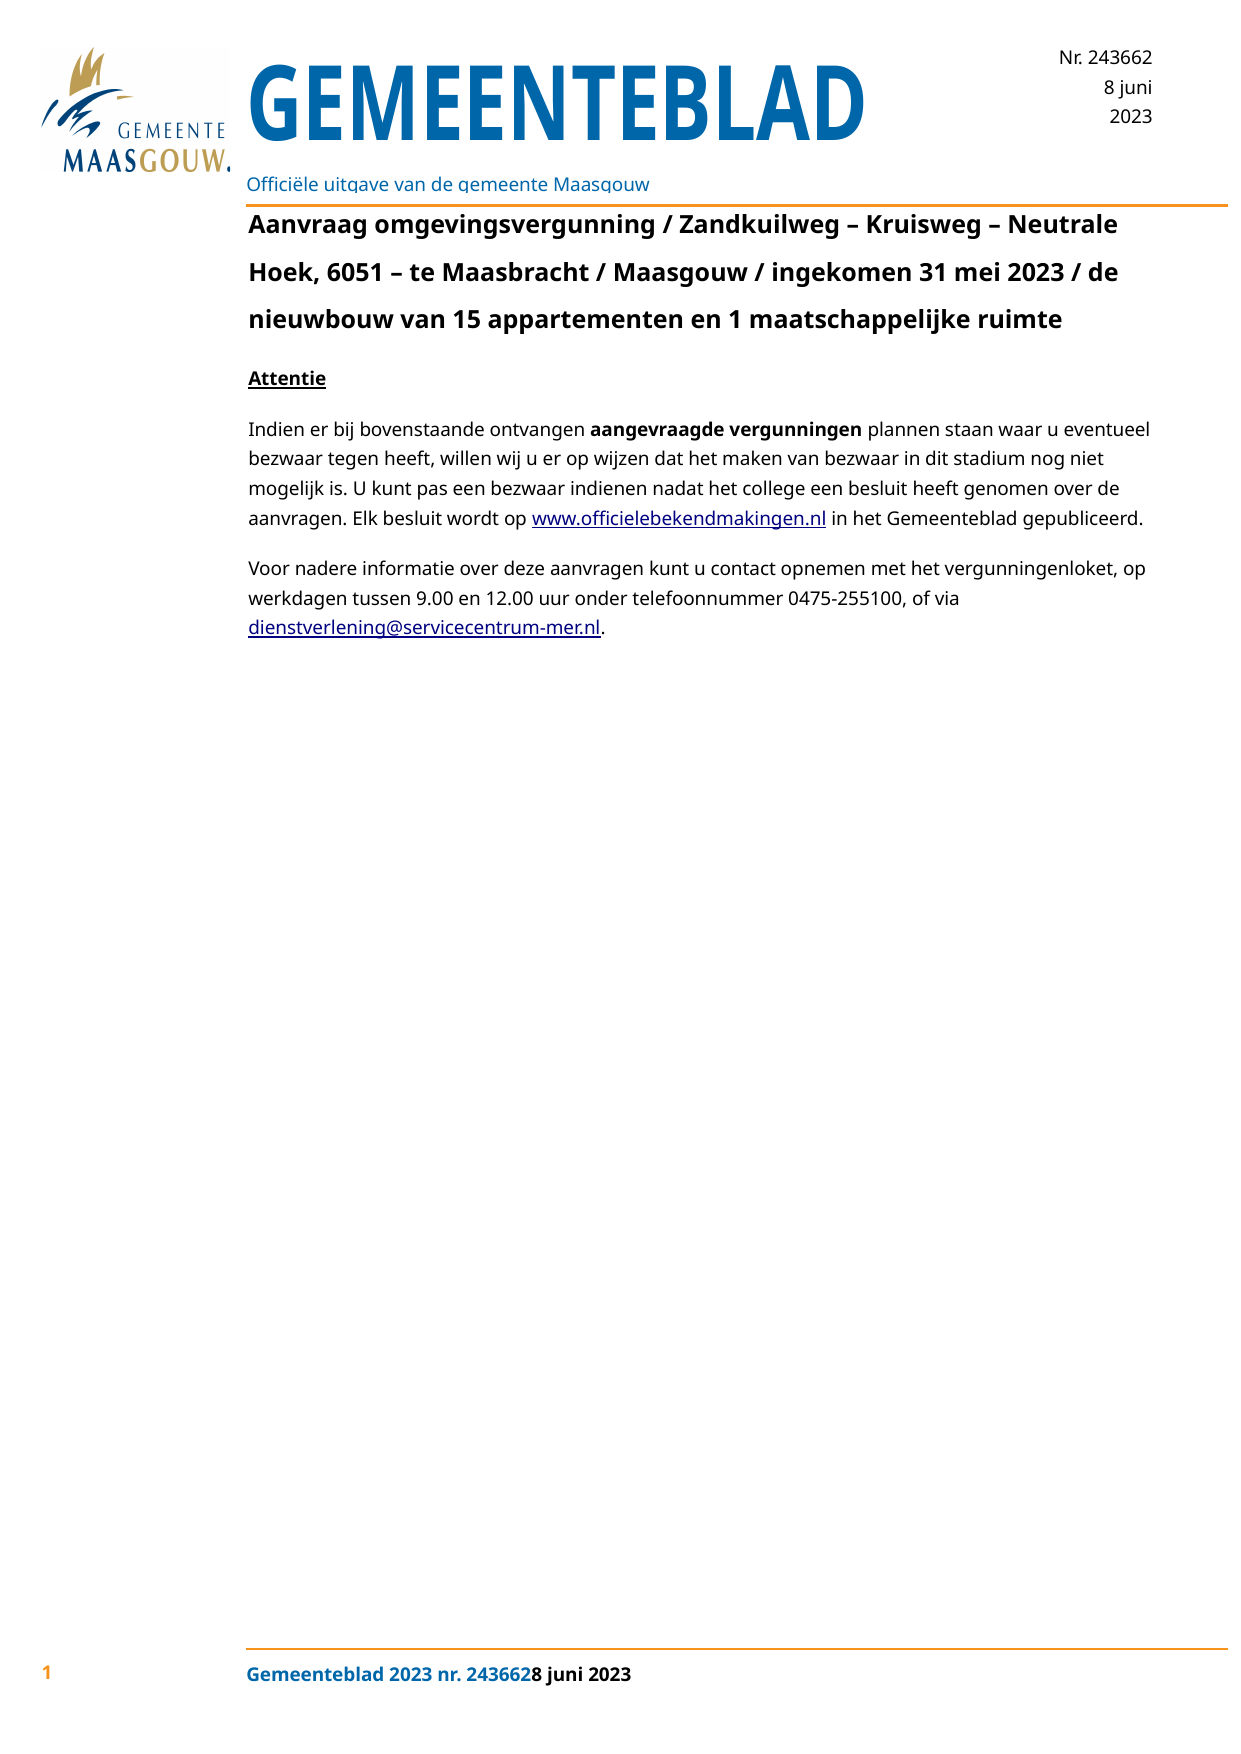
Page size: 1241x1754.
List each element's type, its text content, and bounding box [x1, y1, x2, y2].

text Aanvraag omgevingsvergunning / Zandkuilweg – Kruisweg – Neutrale Hoek, 6051 – te Maasbracht / Maasgouw / ingekomen 31 mei 2023 / de nieuwbouw van 15 appartementen en 1 maatschappelijke ruimte [248, 207, 1152, 336]
text Indien er bij bovenstaande ontvangen aangevraagde vergunningen plannen staan waar u eventueel bezwaar tegen heeft, willen wij u er op wijzen dat het maken van bezwaar in dit stadium nog niet mogelijk is. U kunt pas een bezwaar indienen nadat het college een besluit heeft genomen over de aanvragen. Elk besluit wordt op www.officielebekendmakingen.nl in het Gemeenteblad gepubliceerd. [248, 416, 1152, 530]
text Attentie [248, 366, 1152, 391]
picture [41, 47, 231, 172]
text Voor nadere informatie over deze aanvragen kunt u contact opnemen met het vergunningenloket, op werkdagen tussen 9.00 en 12.00 uur onder telefoonnummer 0475-255100, of via dienstverlening@servicecentrum-mer.nl. [248, 555, 1152, 640]
